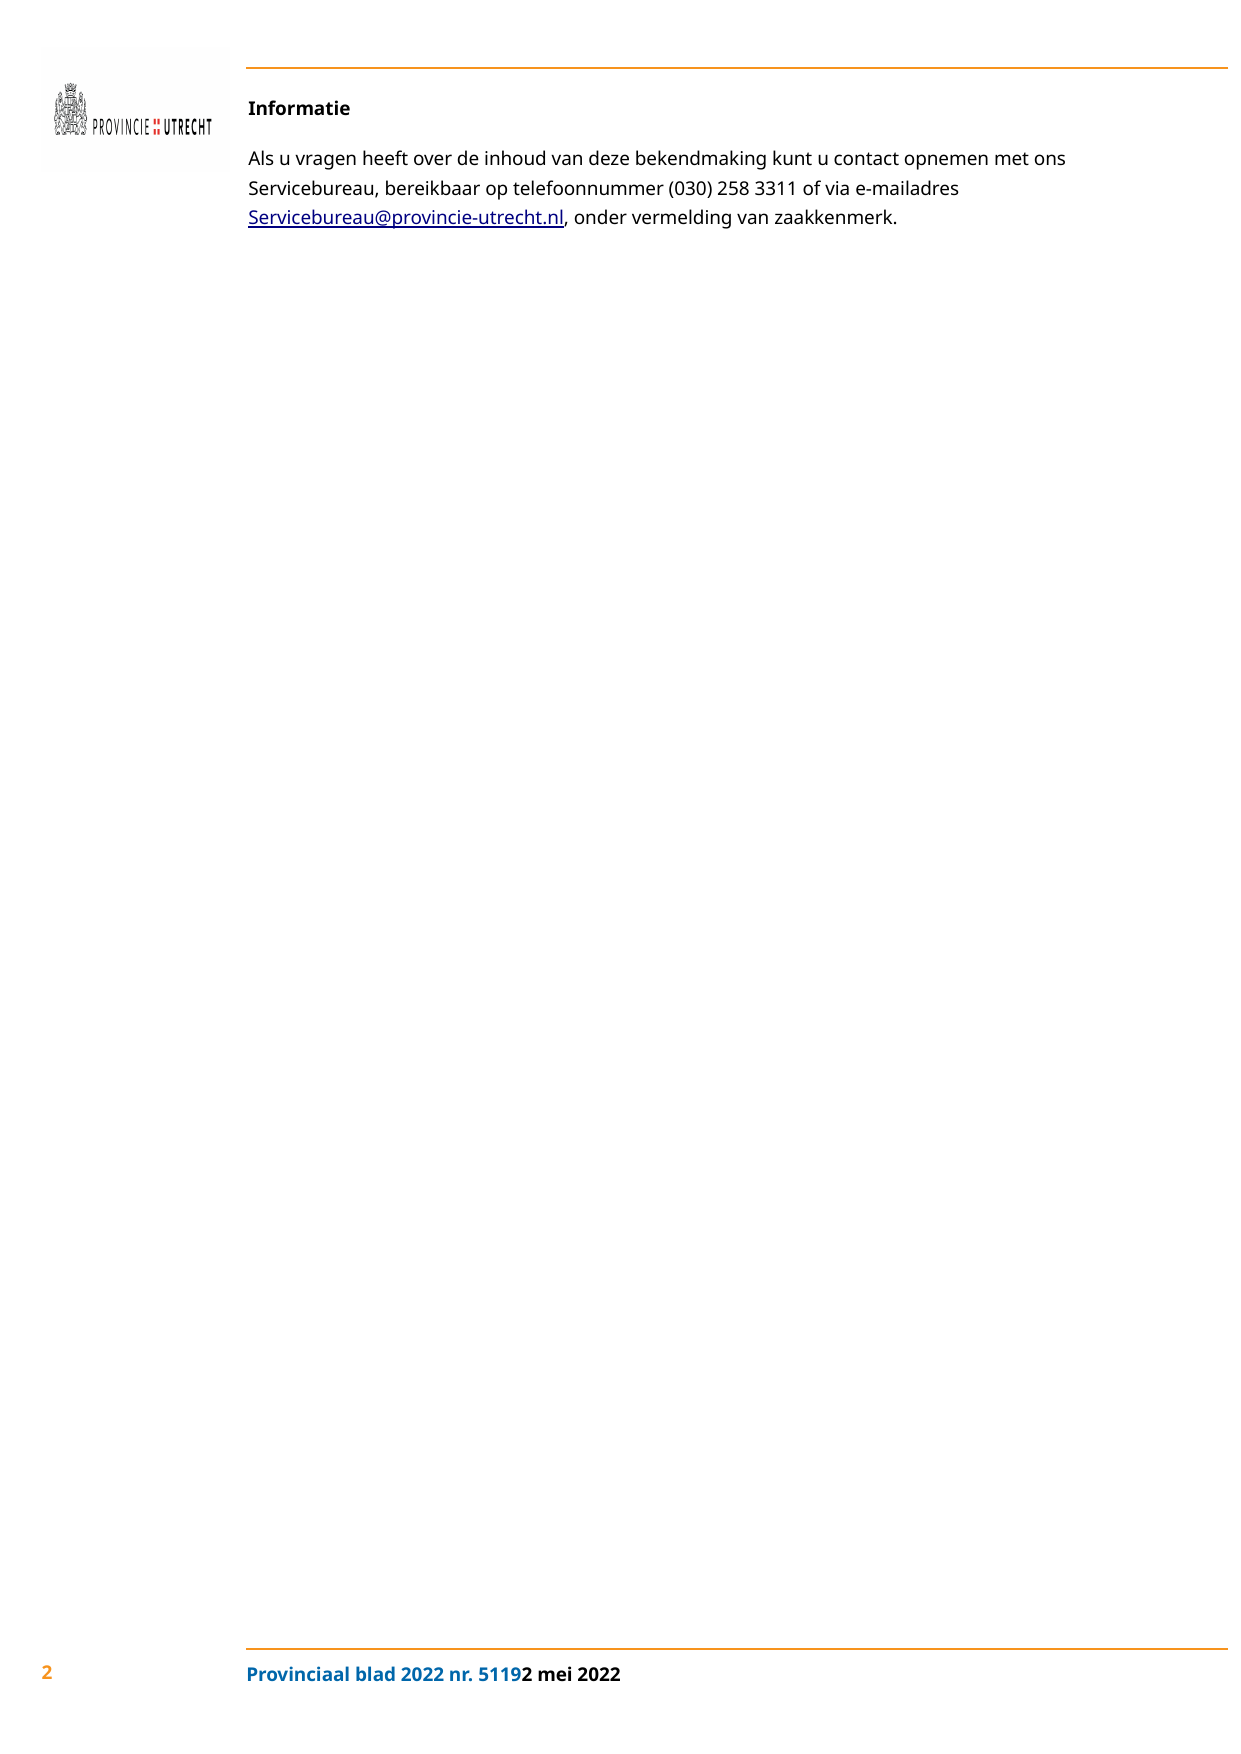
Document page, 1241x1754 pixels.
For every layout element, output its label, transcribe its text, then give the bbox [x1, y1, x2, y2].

text Informatie [248, 95, 1152, 121]
text Als u vragen heeft over de inhoud van deze bekendmaking kunt u contact opnemen met ons Servicebureau, bereikbaar op telefoonnummer (030) 258 3311 of via e-mailadres Servicebureau@provincie-utrecht.nl, onder vermelding van zaakkenmerk. [248, 145, 1152, 230]
picture [41, 47, 231, 172]
